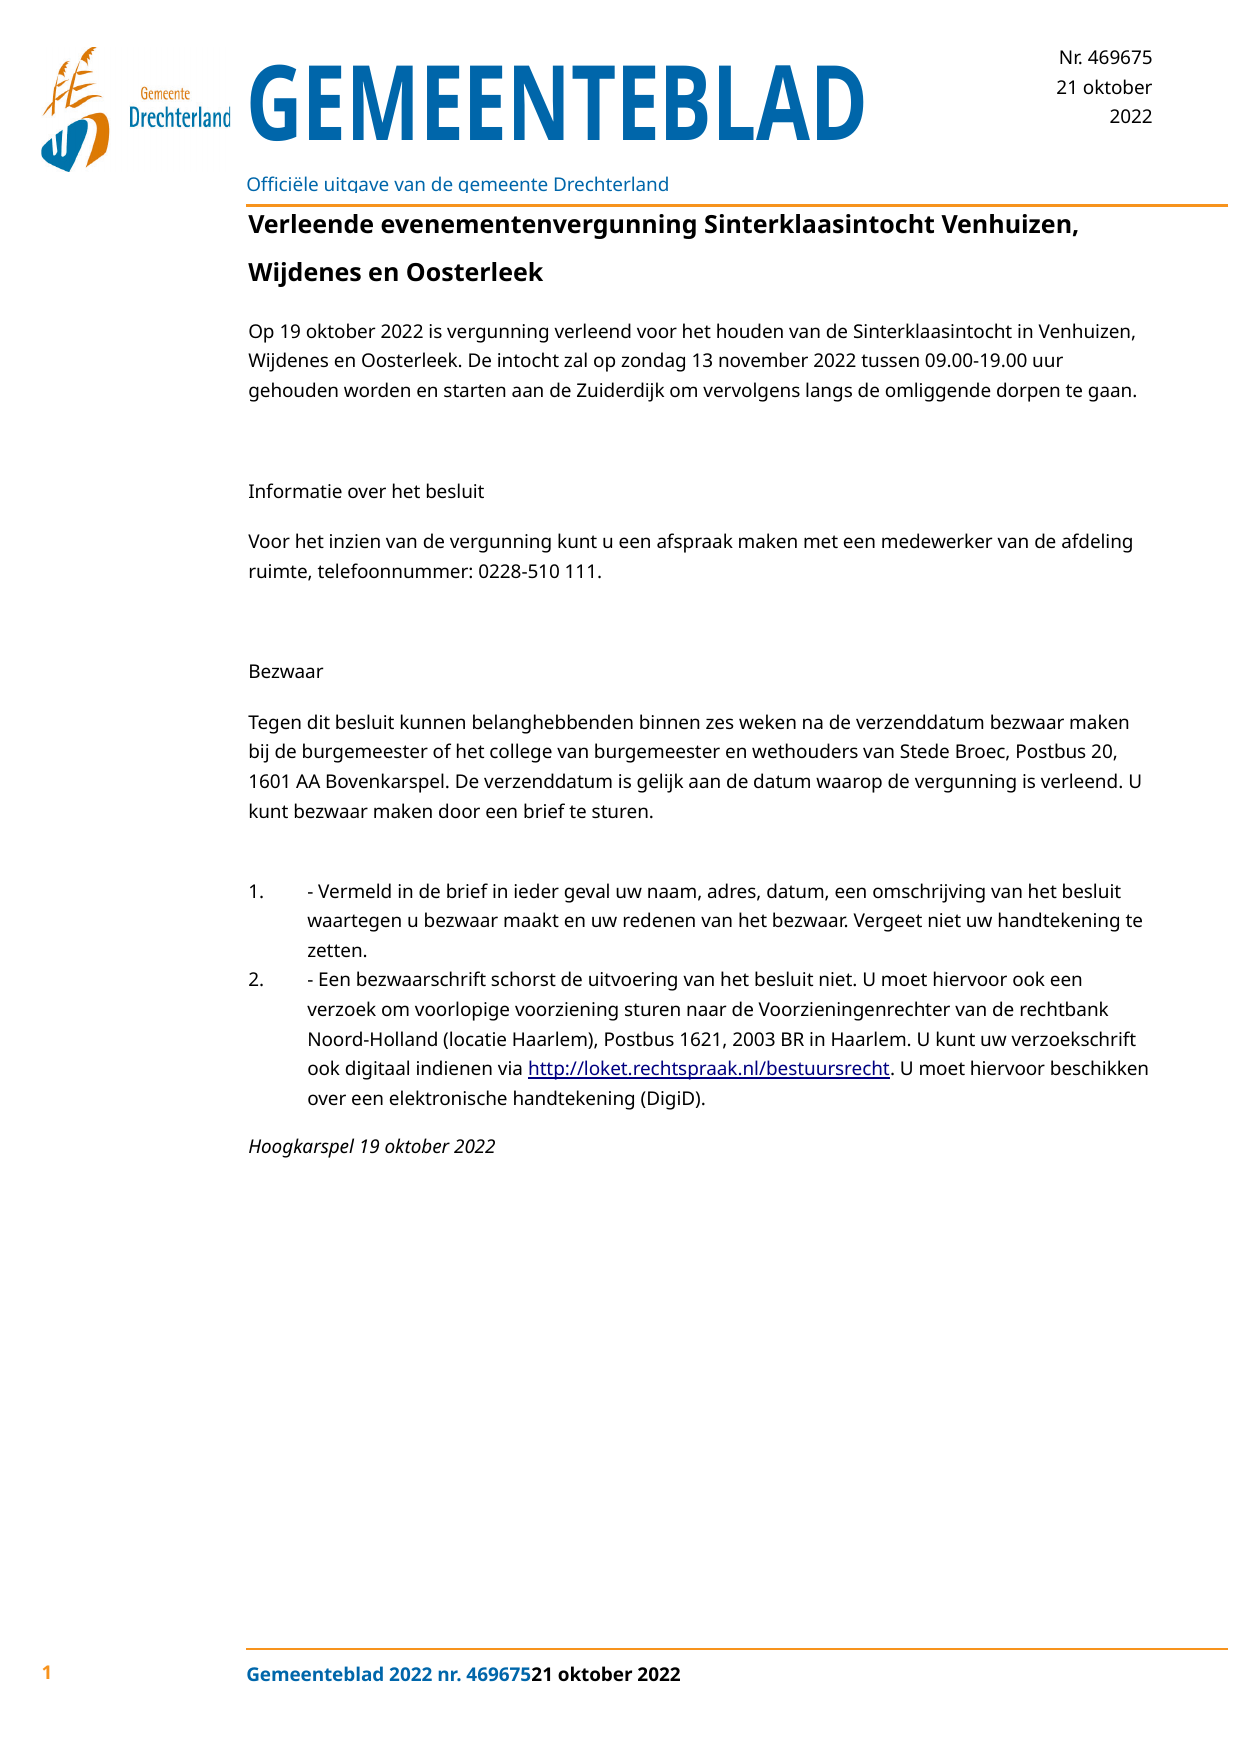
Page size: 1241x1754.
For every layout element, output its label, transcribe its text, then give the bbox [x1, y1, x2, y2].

list - Vermeld in de brief in ieder geval uw naam, adres, datum, een omschrijving van het besluit waartegen u bezwaar maakt en uw redenen van het bezwaar. Vergeet niet uw handtekening te zetten. [248, 878, 1152, 963]
picture [226, 115, 231, 124]
list - Een bezwaarschrift schorst de uitvoering van het besluit niet. U moet hiervoor ook een verzoek om voorlopige voorziening sturen naar de Voorzieningenrechter van de rechtbank Noord-Holland (locatie Haarlem), Postbus 1621, 2003 BR in Haarlem. U kunt uw verzoekschrift ook digitaal indienen via http://loket.rechtspraak.nl/bestuursrecht. U moet hiervoor beschikken over een elektronische handtekening (DigiD). [248, 967, 1152, 1111]
text Tegen dit besluit kunnen belanghebbenden binnen zes weken na de verzenddatum bezwaar maken bij de burgemeester of het college van burgemeester en wethouders van Stede Broec, Postbus 20, 1601 AA Bovenkarspel. De verzenddatum is gelijk aan de datum waarop de vergunning is verleend. U kunt bezwaar maken door een brief te sturen. [248, 709, 1152, 824]
text Verleende evenementenvergunning Sinterklaasintocht Venhuizen, Wijdenes en Oosterleek [248, 207, 1152, 288]
text Voor het inzien van de vergunning kunt u een afspraak maken met een medewerker van de afdeling ruimte, telefoonnummer: 0228-510 111. [248, 528, 1152, 584]
text Op 19 oktober 2022 is vergunning verleend voor het houden van de Sinterklaasintocht in Venhuizen, Wijdenes en Oosterleek. De intocht zal op zondag 13 november 2022 tussen 09.00-19.00 uur gehouden worden en starten aan de Zuiderdijk om vervolgens langs de omliggende dorpen te gaan. [248, 318, 1152, 403]
text Bezwaar [248, 659, 1152, 684]
text Hoogkarspel 19 oktober 2022 [248, 1133, 1152, 1158]
picture [41, 47, 231, 172]
text Informatie over het besluit [248, 478, 1152, 504]
picture [41, 158, 64, 172]
